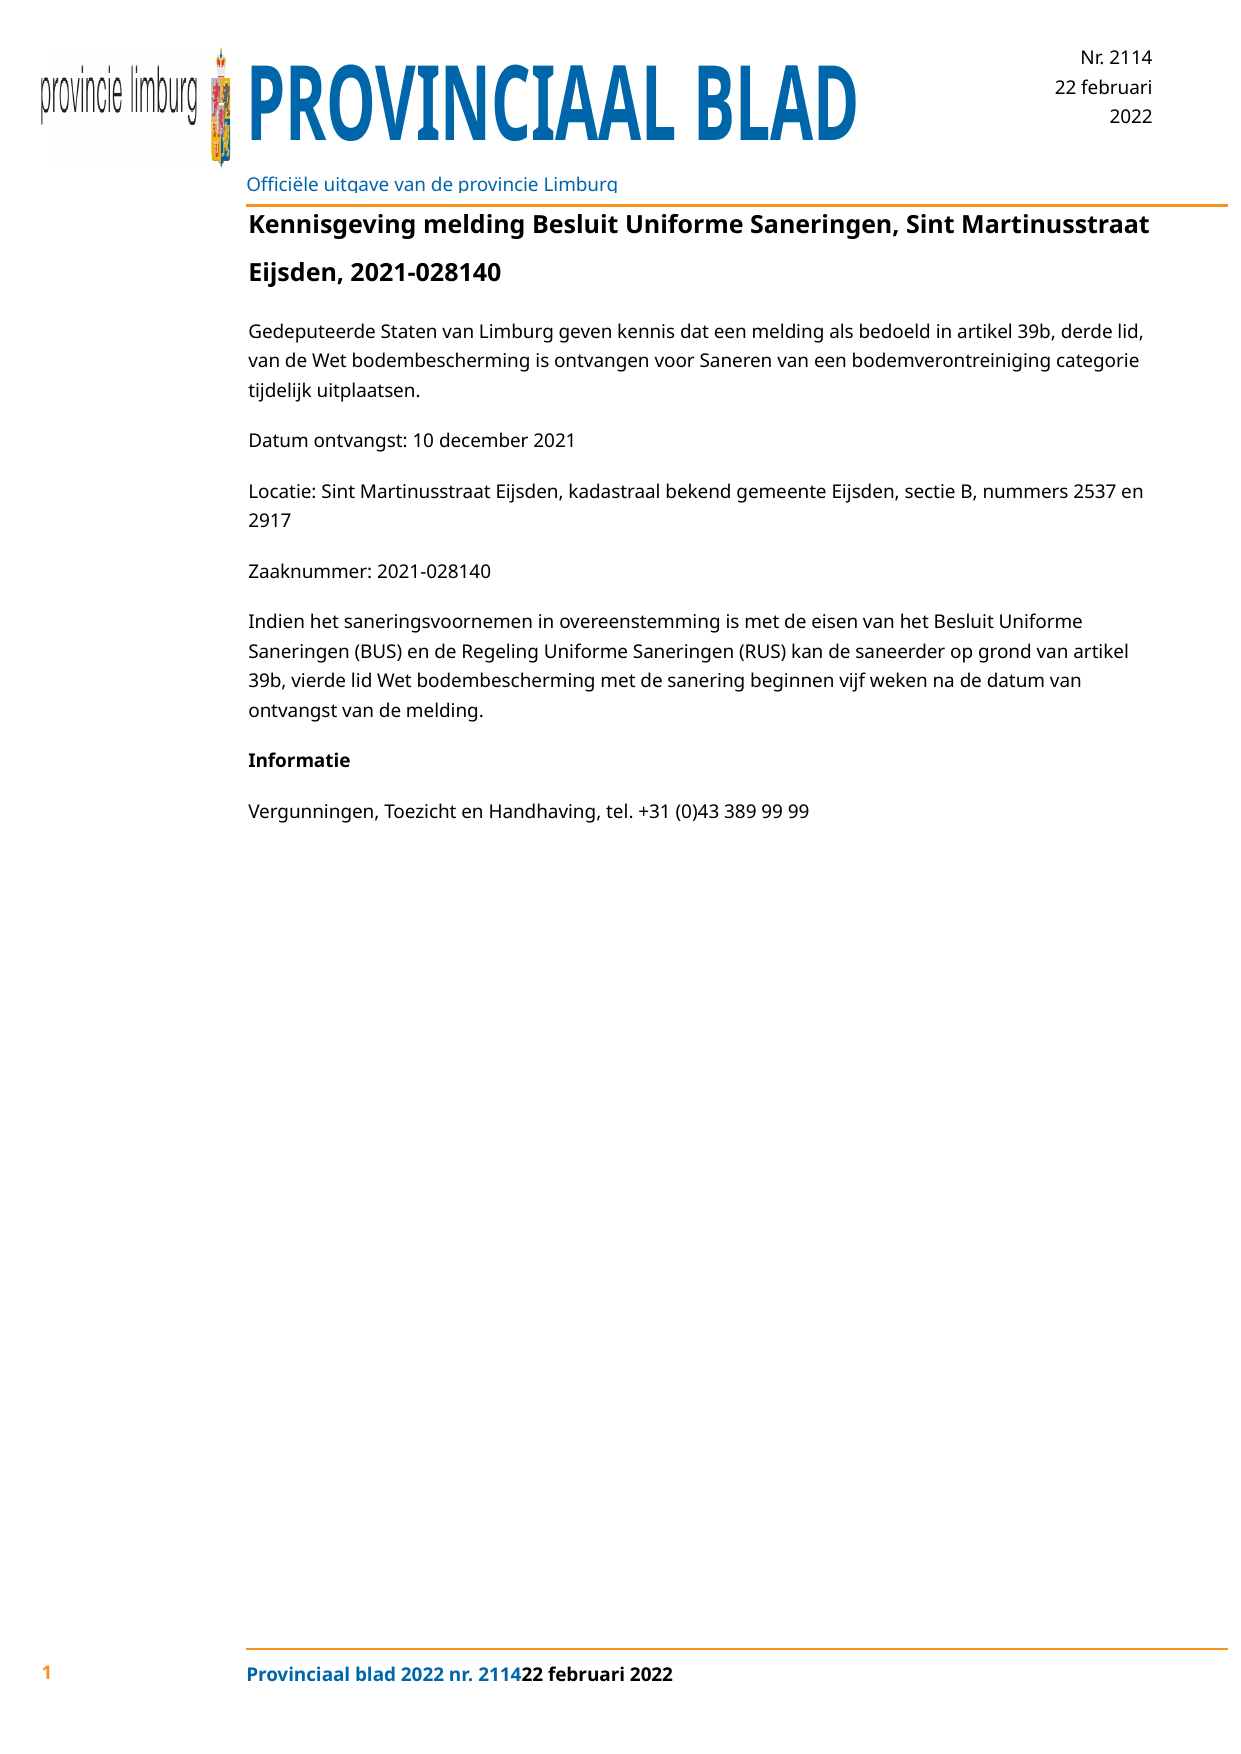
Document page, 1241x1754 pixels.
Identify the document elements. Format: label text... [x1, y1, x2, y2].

text Zaaknummer: 2021-028140 [248, 558, 1152, 584]
text Indien het saneringsvoornemen in overeenstemming is met de eisen van het Besluit Uniforme Saneringen (BUS) en de Regeling Uniforme Saneringen (RUS) kan de saneerder op grond van artikel 39b, vierde lid Wet bodembescherming met de sanering beginnen vijf weken na de datum van ontvangst van de melding. [248, 608, 1152, 723]
text Vergunningen, Toezicht en Handhaving, tel. +31 (0)43 389 99 99 [248, 798, 1152, 824]
text Datum ontvangst: 10 december 2021 [248, 427, 1152, 453]
picture [41, 47, 231, 172]
text Informatie [248, 747, 1152, 773]
text Gedeputeerde Staten van Limburg geven kennis dat een melding als bedoeld in artikel 39b, derde lid, van de Wet bodembescherming is ontvangen voor Saneren van een bodemverontreiniging categorie tijdelijk uitplaatsen. [248, 318, 1152, 403]
text Locatie: Sint Martinusstraat Eijsden, kadastraal bekend gemeente Eijsden, sectie B, nummers 2537 en 2917 [248, 478, 1152, 533]
text Kennisgeving melding Besluit Uniforme Saneringen, Sint Martinusstraat Eijsden, 2021-028140 [248, 207, 1152, 288]
